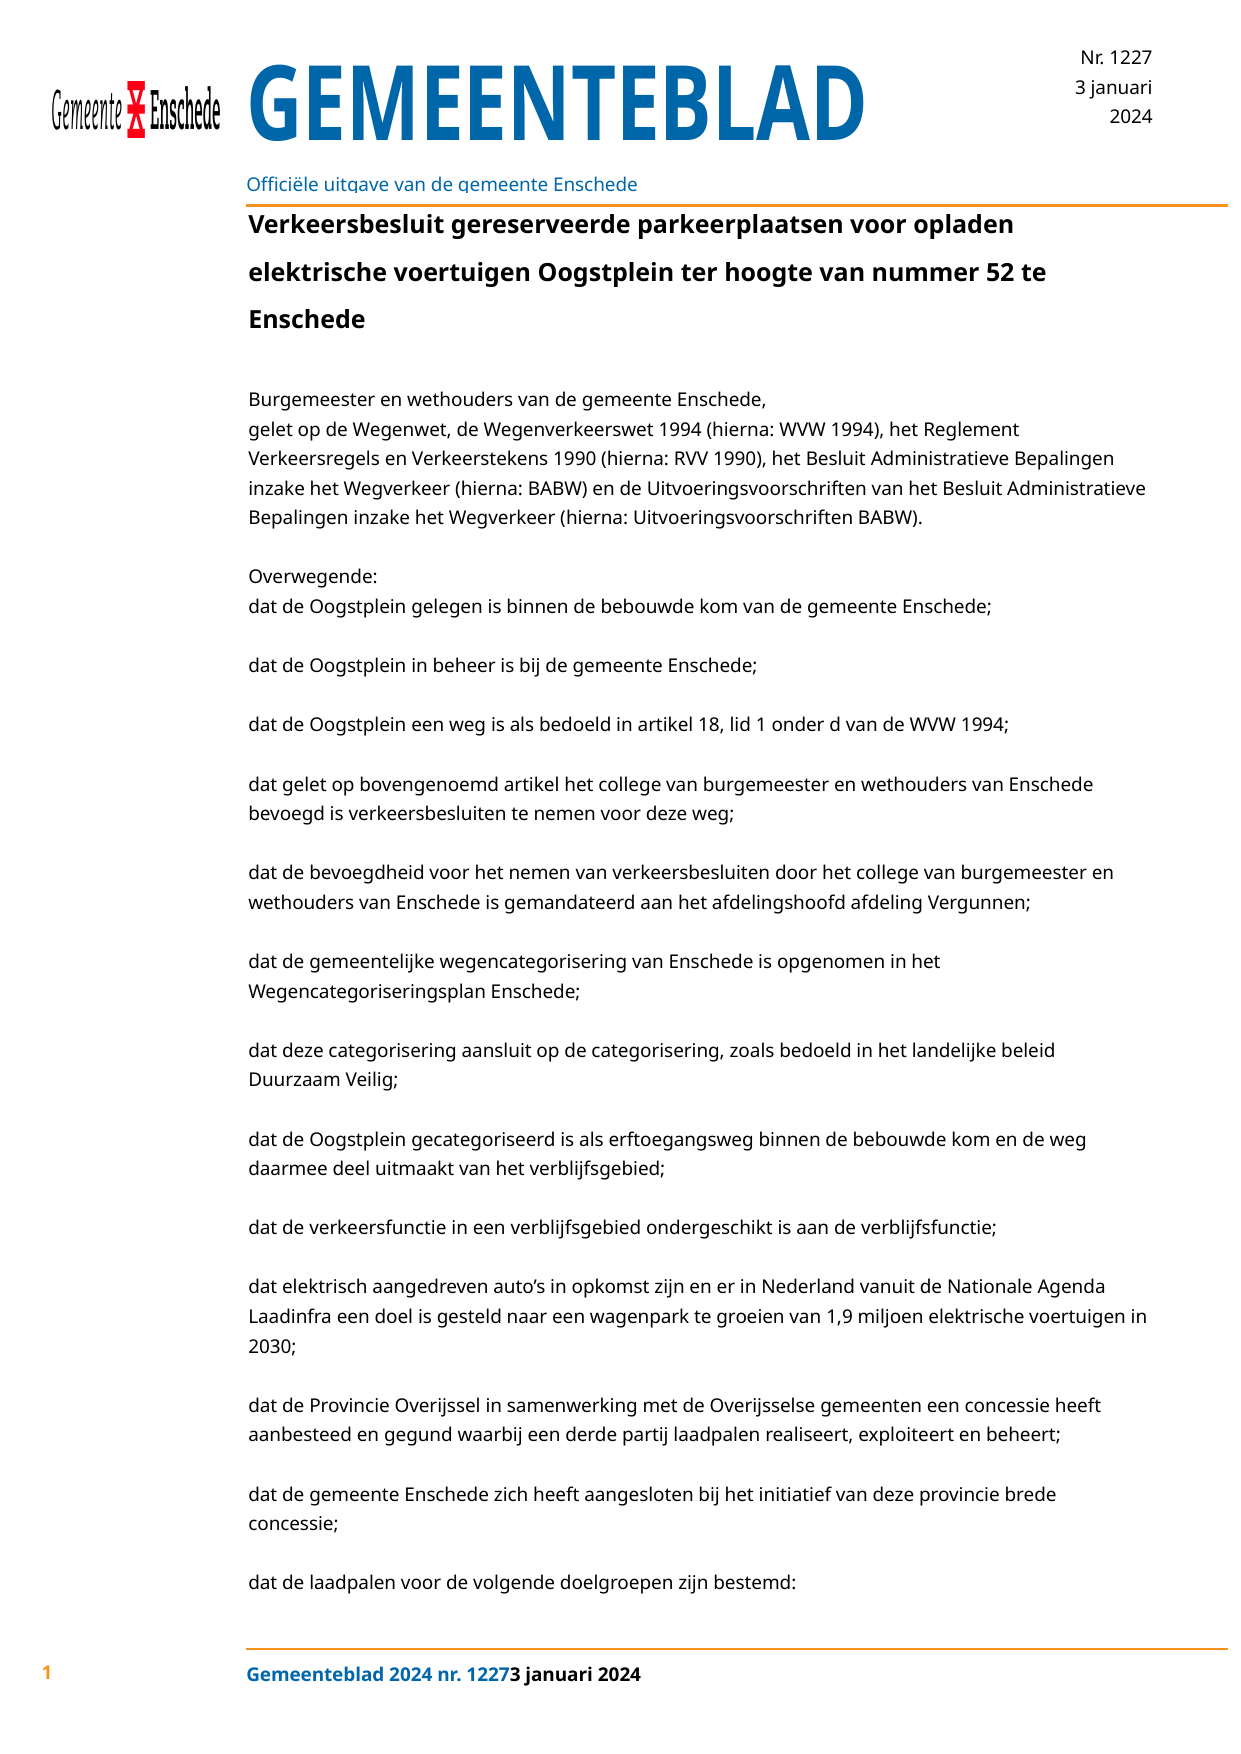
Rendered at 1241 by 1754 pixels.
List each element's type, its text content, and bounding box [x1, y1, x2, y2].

text Verkeersbesluit gereserveerde parkeerplaatsen voor opladen elektrische voertuigen Oogstplein ter hoogte van nummer 52 te Enschede [248, 207, 1152, 336]
text dat de gemeentelijke wegencategorisering van Enschede is opgenomen in het Wegencategoriseringsplan Enschede; [248, 948, 1152, 1004]
text dat de laadpalen voor de volgende doelgroepen zijn bestemd: [248, 1569, 1152, 1595]
text dat de Oogstplein gecategoriseerd is als erftoegangsweg binnen de bebouwde kom en de weg daarmee deel uitmaakt van het verblijfsgebied; [248, 1126, 1152, 1181]
text dat gelet op bovengenoemd artikel het college van burgemeester en wethouders van Enschede bevoegd is verkeersbesluiten te nemen voor deze weg; [248, 771, 1152, 826]
picture [41, 47, 231, 172]
text Burgemeester en wethouders van de gemeente Enschede, [248, 386, 1152, 412]
text dat de Oogstplein gelegen is binnen de bebouwde kom van de gemeente Enschede; [248, 593, 1152, 619]
text dat de gemeente Enschede zich heeft aangesloten bij het initiatief van deze provincie brede concessie; [248, 1481, 1152, 1536]
text dat elektrisch aangedreven auto’s in opkomst zijn en er in Nederland vanuit de Nationale Agenda Laadinfra een doel is gesteld naar een wagenpark te groeien van 1,9 miljoen elektrische voertuigen in 2030; [248, 1274, 1152, 1359]
text dat de Oogstplein een weg is als bedoeld in artikel 18, lid 1 onder d van de WVW 1994; [248, 712, 1152, 737]
text dat deze categorisering aansluit op de categorisering, zoals bedoeld in het landelijke beleid Duurzaam Veilig; [248, 1037, 1152, 1092]
text Overwegende: [248, 564, 1152, 589]
text gelet op de Wegenwet, de Wegenverkeerswet 1994 (hierna: WVW 1994), het Reglement Verkeersregels en Verkeerstekens 1990 (hierna: RVV 1990), het Besluit Administratieve Bepalingen inzake het Wegverkeer (hierna: BABW) en de Uitvoeringsvoorschriften van het Besluit Administratieve Bepalingen inzake het Wegverkeer (hierna: Uitvoeringsvoorschriften BABW). [248, 416, 1152, 530]
text dat de Provincie Overijssel in samenwerking met de Overijsselse gemeenten een concessie heeft aanbesteed en gegund waarbij een derde partij laadpalen realiseert, exploiteert en beheert; [248, 1392, 1152, 1447]
text dat de verkeersfunctie in een verblijfsgebied ondergeschikt is aan de verblijfsfunctie; [248, 1214, 1152, 1240]
text dat de Oogstplein in beheer is bij de gemeente Enschede; [248, 652, 1152, 678]
text dat de bevoegdheid voor het nemen van verkeersbesluiten door het college van burgemeester en wethouders van Enschede is gemandateerd aan het afdelingshoofd afdeling Vergunnen; [248, 859, 1152, 915]
